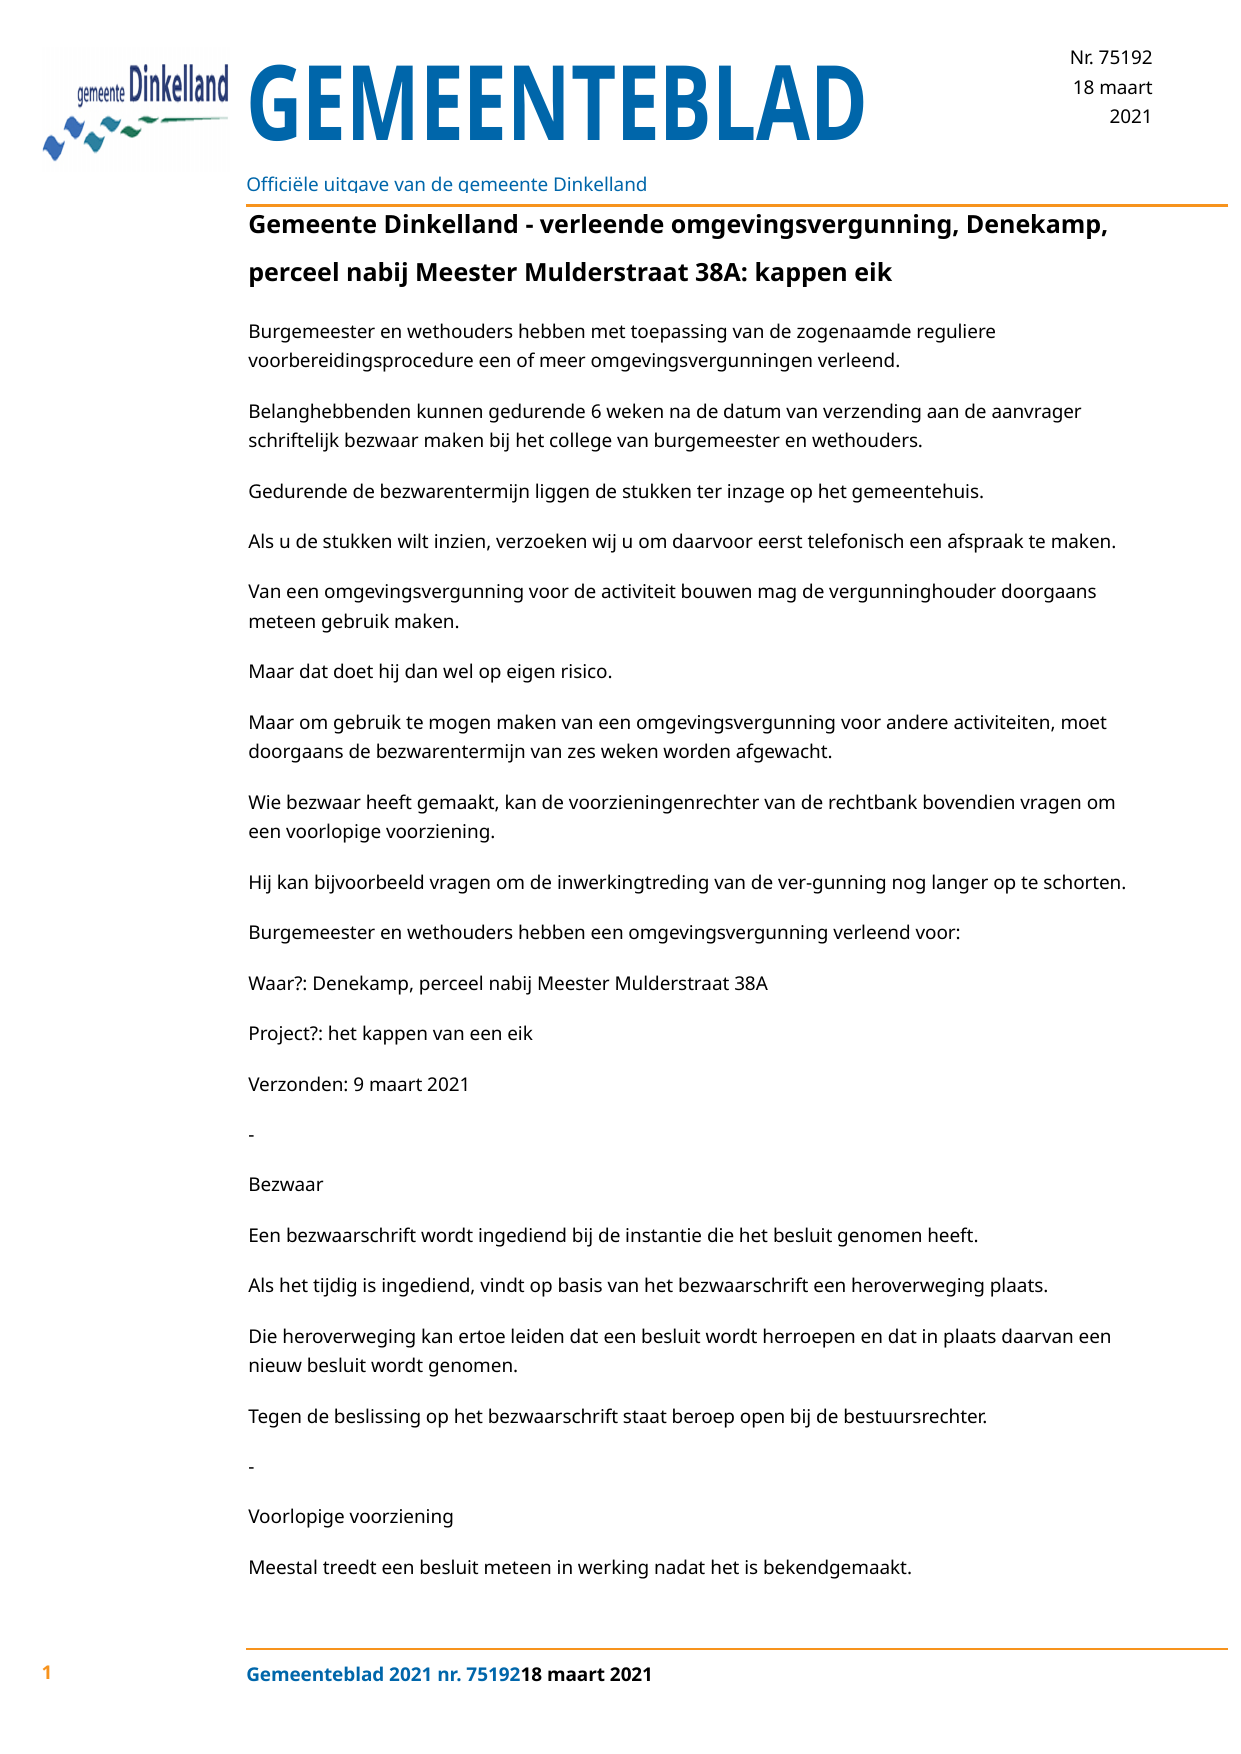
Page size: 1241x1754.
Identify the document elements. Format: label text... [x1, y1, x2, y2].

text Wie bezwaar heeft gemaakt, kan de voorzieningenrechter van de rechtbank bovendien vragen om een voorlopige voorziening. [248, 789, 1152, 844]
text Als u de stukken wilt inzien, verzoeken wij u om daarvoor eerst telefonisch een afspraak te maken. [248, 528, 1152, 554]
text - [248, 1121, 1152, 1147]
text Project?: het kappen van een eik [248, 1020, 1152, 1046]
text Bezwaar [248, 1172, 1152, 1197]
text Verzonden: 9 maart 2021 [248, 1071, 1152, 1097]
text Belanghebbenden kunnen gedurende 6 weken na de datum van verzending aan de aanvrager schriftelijk bezwaar maken bij het college van burgemeester en wethouders. [248, 398, 1152, 453]
text Van een omgevingsvergunning voor de activiteit bouwen mag de vergunninghouder doorgaans meteen gebruik maken. [248, 579, 1152, 634]
text Een bezwaarschrift wordt ingediend bij de instantie die het besluit genomen heeft. [248, 1222, 1152, 1248]
text Tegen de beslissing op het bezwaarschrift staat beroep open bij de bestuursrechter. [248, 1403, 1152, 1429]
text Voorlopige voorziening [248, 1504, 1152, 1529]
text Meestal treedt een besluit meteen in werking nadat het is bekendgemaakt. [248, 1554, 1152, 1580]
text Gemeente Dinkelland - verleende omgevingsvergunning, Denekamp, perceel nabij Meester Mulderstraat 38A: kappen eik [248, 207, 1152, 288]
text Hij kan bijvoorbeeld vragen om de inwerkingtreding van de ver-gunning nog langer op te schorten. [248, 869, 1152, 895]
text - [248, 1453, 1152, 1479]
text Als het tijdig is ingediend, vindt op basis van het bezwaarschrift een heroverweging plaats. [248, 1272, 1152, 1298]
text Maar om gebruik te mogen maken van een omgevingsvergunning voor andere activiteiten, moet doorgaans de bezwarentermijn van zes weken worden afgewacht. [248, 709, 1152, 764]
text Burgemeester en wethouders hebben met toepassing van de zogenaamde reguliere voorbereidingsprocedure een of meer omgevingsvergunningen verleend. [248, 318, 1152, 373]
text Gedurende de bezwarentermijn liggen de stukken ter inzage op het gemeentehuis. [248, 478, 1152, 504]
text Burgemeester en wethouders hebben een omgevingsvergunning verleend voor: [248, 919, 1152, 945]
text Maar dat doet hij dan wel op eigen risico. [248, 659, 1152, 684]
text Waar?: Denekamp, perceel nabij Meester Mulderstraat 38A [248, 970, 1152, 996]
text Die heroverweging kan ertoe leiden dat een besluit wordt herroepen en dat in plaats daarvan een nieuw besluit wordt genomen. [248, 1323, 1152, 1378]
picture [41, 47, 231, 172]
